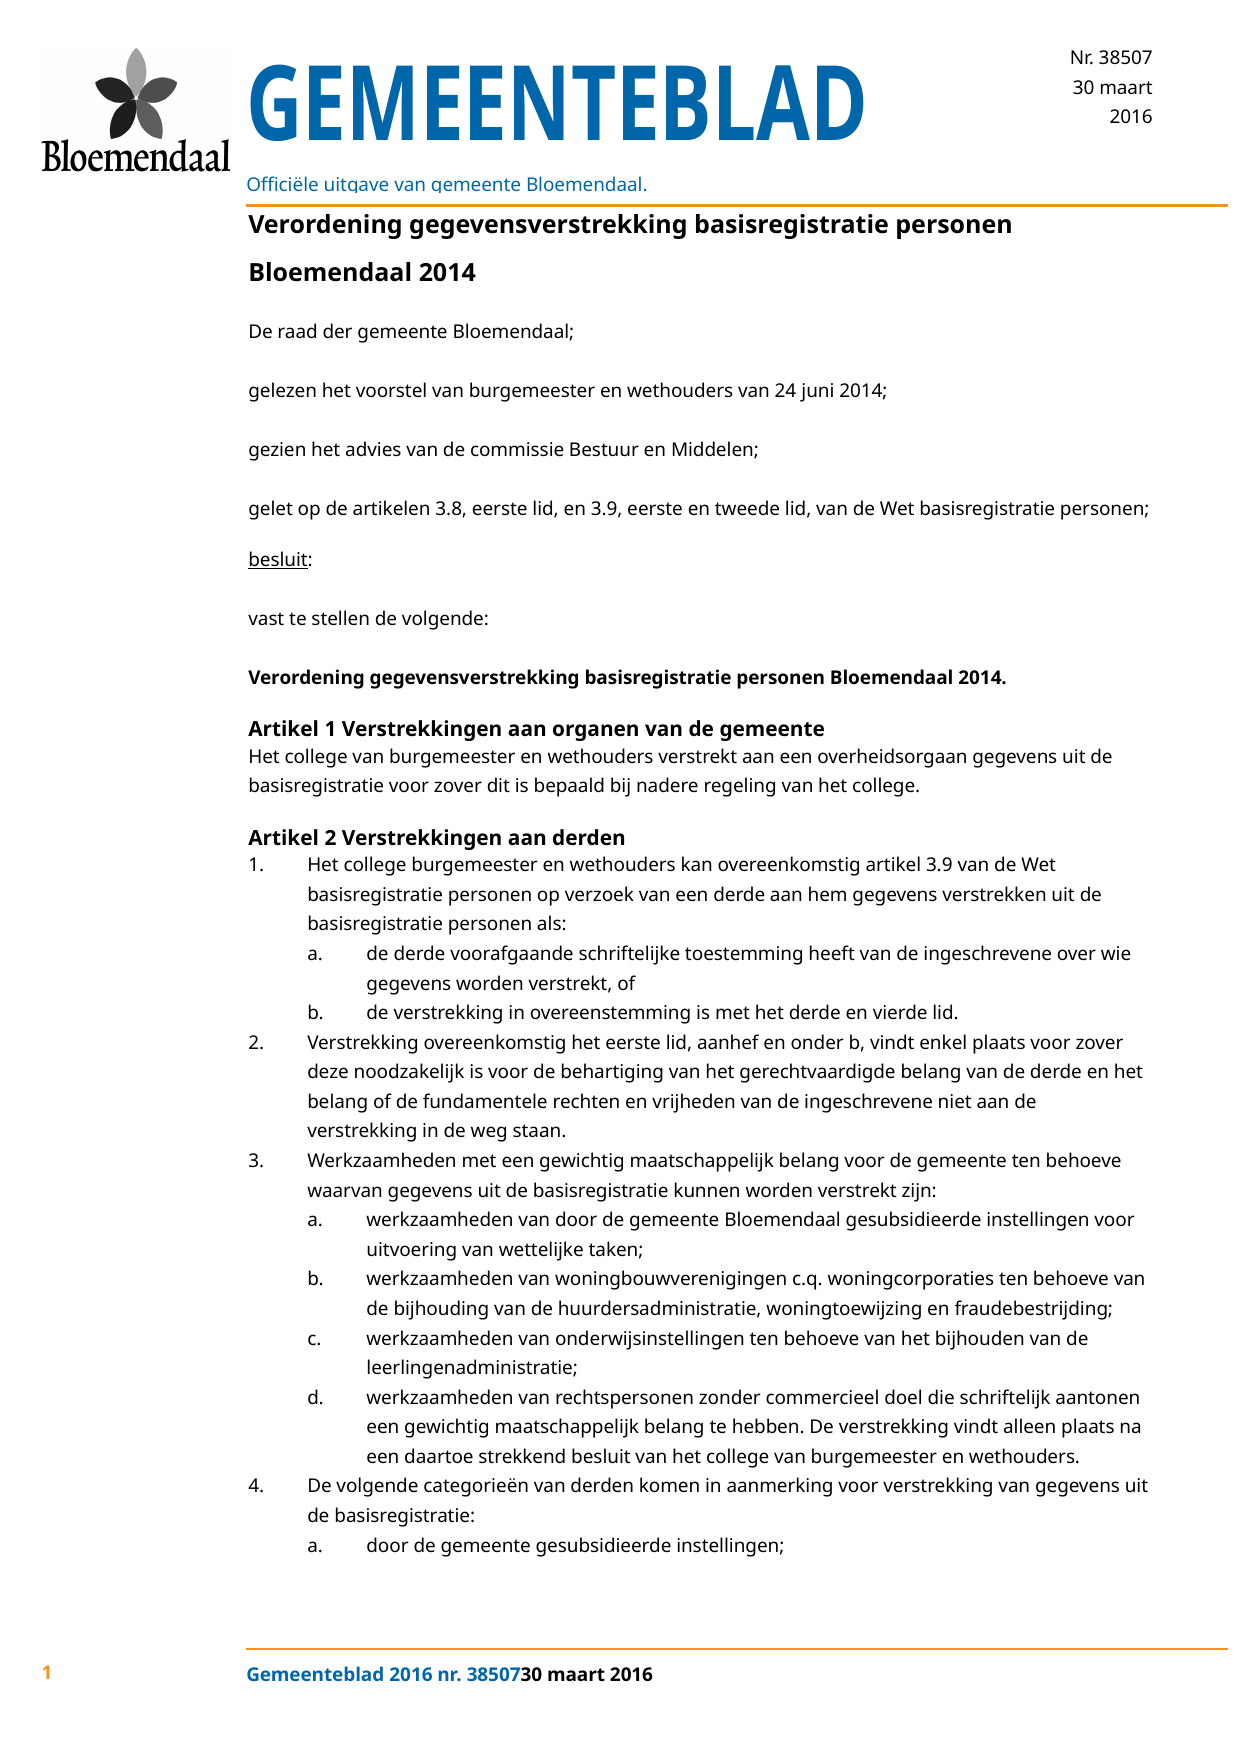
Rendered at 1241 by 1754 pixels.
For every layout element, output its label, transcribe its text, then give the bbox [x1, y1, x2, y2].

list werkzaamheden van rechtspersonen zonder commercieel doel die schriftelijk aantonen een gewichtig maatschappelijk belang te hebben. De verstrekking vindt alleen plaats na een daartoe strekkend besluit van het college van burgemeester en wethouders. [307, 1384, 1152, 1469]
text Verordening gegevensverstrekking basisregistratie personen Bloemendaal 2014. [248, 664, 1152, 690]
list de verstrekking in overeenstemming is met het derde en vierde lid. [307, 999, 1152, 1025]
text vast te stellen de volgende: [248, 605, 1152, 631]
list door de gemeente gesubsidieerde instellingen; [307, 1532, 1152, 1557]
list De volgende categorieën van derden komen in aanmerking voor verstrekking van gegevens uit de basisregistratie: [248, 1473, 1152, 1528]
list werkzaamheden van onderwijsinstellingen ten behoeve van het bijhouden van de leerlingenadministratie; [307, 1325, 1152, 1380]
text besluit: [248, 546, 1152, 571]
text Het college van burgemeester en wethouders verstrekt aan een overheidsorgaan gegevens uit de basisregistratie voor zover dit is bepaald bij nadere regeling van het college. [248, 743, 1152, 798]
text gezien het advies van de commissie Bestuur en Middelen; [248, 436, 1152, 462]
picture [41, 47, 231, 172]
list werkzaamheden van woningbouwverenigingen c.q. woningcorporaties ten behoeve van de bijhouding van de huurdersadministratie, woningtoewijzing en fraudebestrijding; [307, 1266, 1152, 1321]
list Werkzaamheden met een gewichtig maatschappelijk belang voor de gemeente ten behoeve waarvan gegevens uit de basisregistratie kunnen worden verstrekt zijn: [248, 1147, 1152, 1202]
text gelet op de artikelen 3.8, eerste lid, en 3.9, eerste en tweede lid, van de Wet basisregistratie personen; [248, 495, 1152, 521]
text Verordening gegevensverstrekking basisregistratie personen Bloemendaal 2014 [248, 207, 1152, 288]
list Verstrekking overeenkomstig het eerste lid, aanhef en onder b, vindt enkel plaats voor zover deze noodzakelijk is voor de behartiging van het gerechtvaardigde belang van de derde en het belang of de fundamentele rechten en vrijheden van de ingeschrevene niet aan de verstrekking in de weg staan. [248, 1029, 1152, 1143]
text De raad der gemeente Bloemendaal; [248, 318, 1152, 344]
text Artikel 2 Verstrekkingen aan derden [248, 823, 1152, 851]
list Het college burgemeester en wethouders kan overeenkomstig artikel 3.9 van de Wet basisregistratie personen op verzoek van een derde aan hem gegevens verstrekken uit de basisregistratie personen als: [248, 851, 1152, 936]
list de derde voorafgaande schriftelijke toestemming heeft van de ingeschrevene over wie gegevens worden verstrekt, of [307, 940, 1152, 995]
list werkzaamheden van door de gemeente Bloemendaal gesubsidieerde instellingen voor uitvoering van wettelijke taken; [307, 1206, 1152, 1262]
text Artikel 1 Verstrekkingen aan organen van de gemeente [248, 714, 1152, 743]
text gelezen het voorstel van burgemeester en wethouders van 24 juni 2014; [248, 377, 1152, 403]
